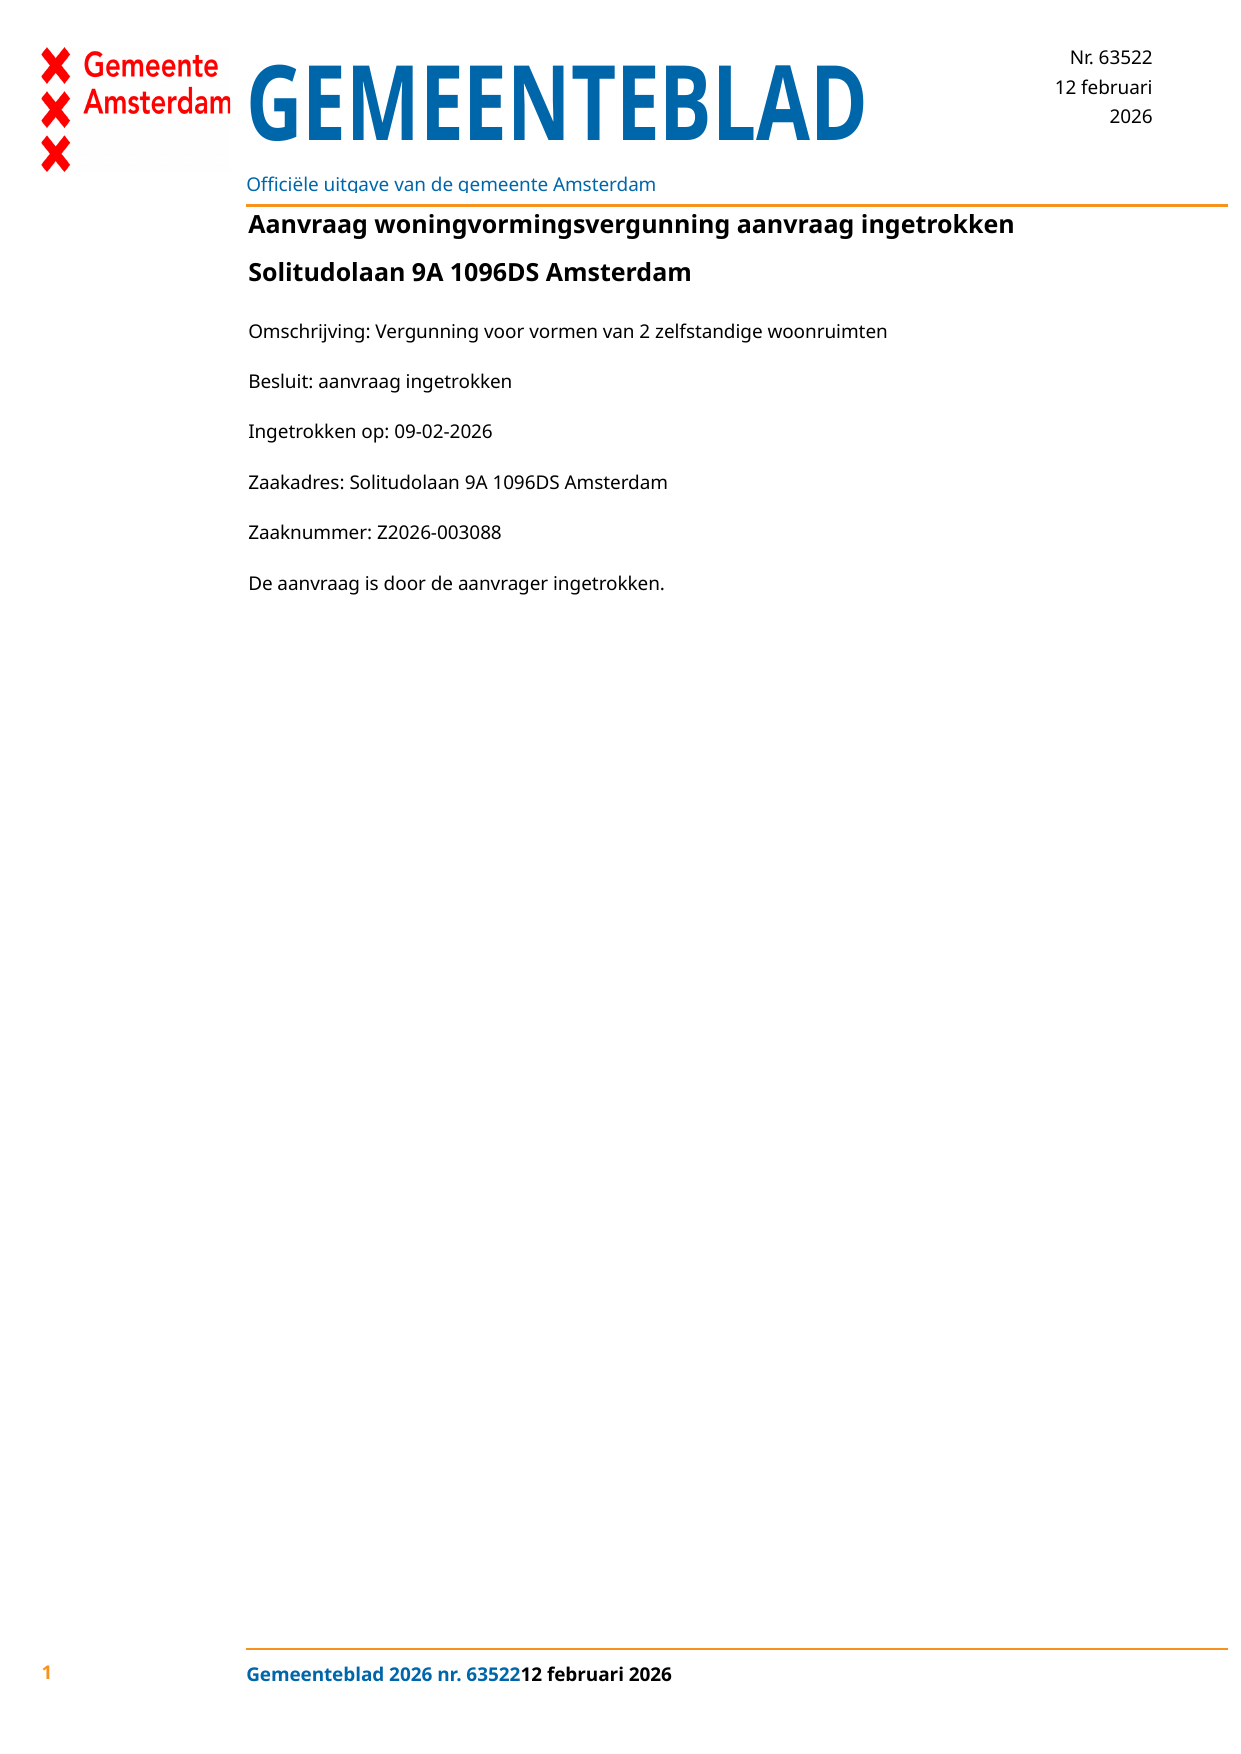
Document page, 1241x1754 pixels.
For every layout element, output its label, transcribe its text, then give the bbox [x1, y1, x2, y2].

text Besluit: aanvraag ingetrokken [248, 368, 1152, 394]
text De aanvraag is door de aanvrager ingetrokken. [248, 570, 1152, 596]
text Ingetrokken op: 09-02-2026 [248, 419, 1152, 444]
text Zaaknummer: Z2026-003088 [248, 519, 1152, 545]
text Zaakadres: Solitudolaan 9A 1096DS Amsterdam [248, 469, 1152, 495]
text Aanvraag woningvormingsvergunning aanvraag ingetrokken Solitudolaan 9A 1096DS Amsterdam [248, 207, 1152, 288]
picture [41, 47, 231, 172]
text Omschrijving: Vergunning voor vormen van 2 zelfstandige woonruimten [248, 318, 1152, 344]
